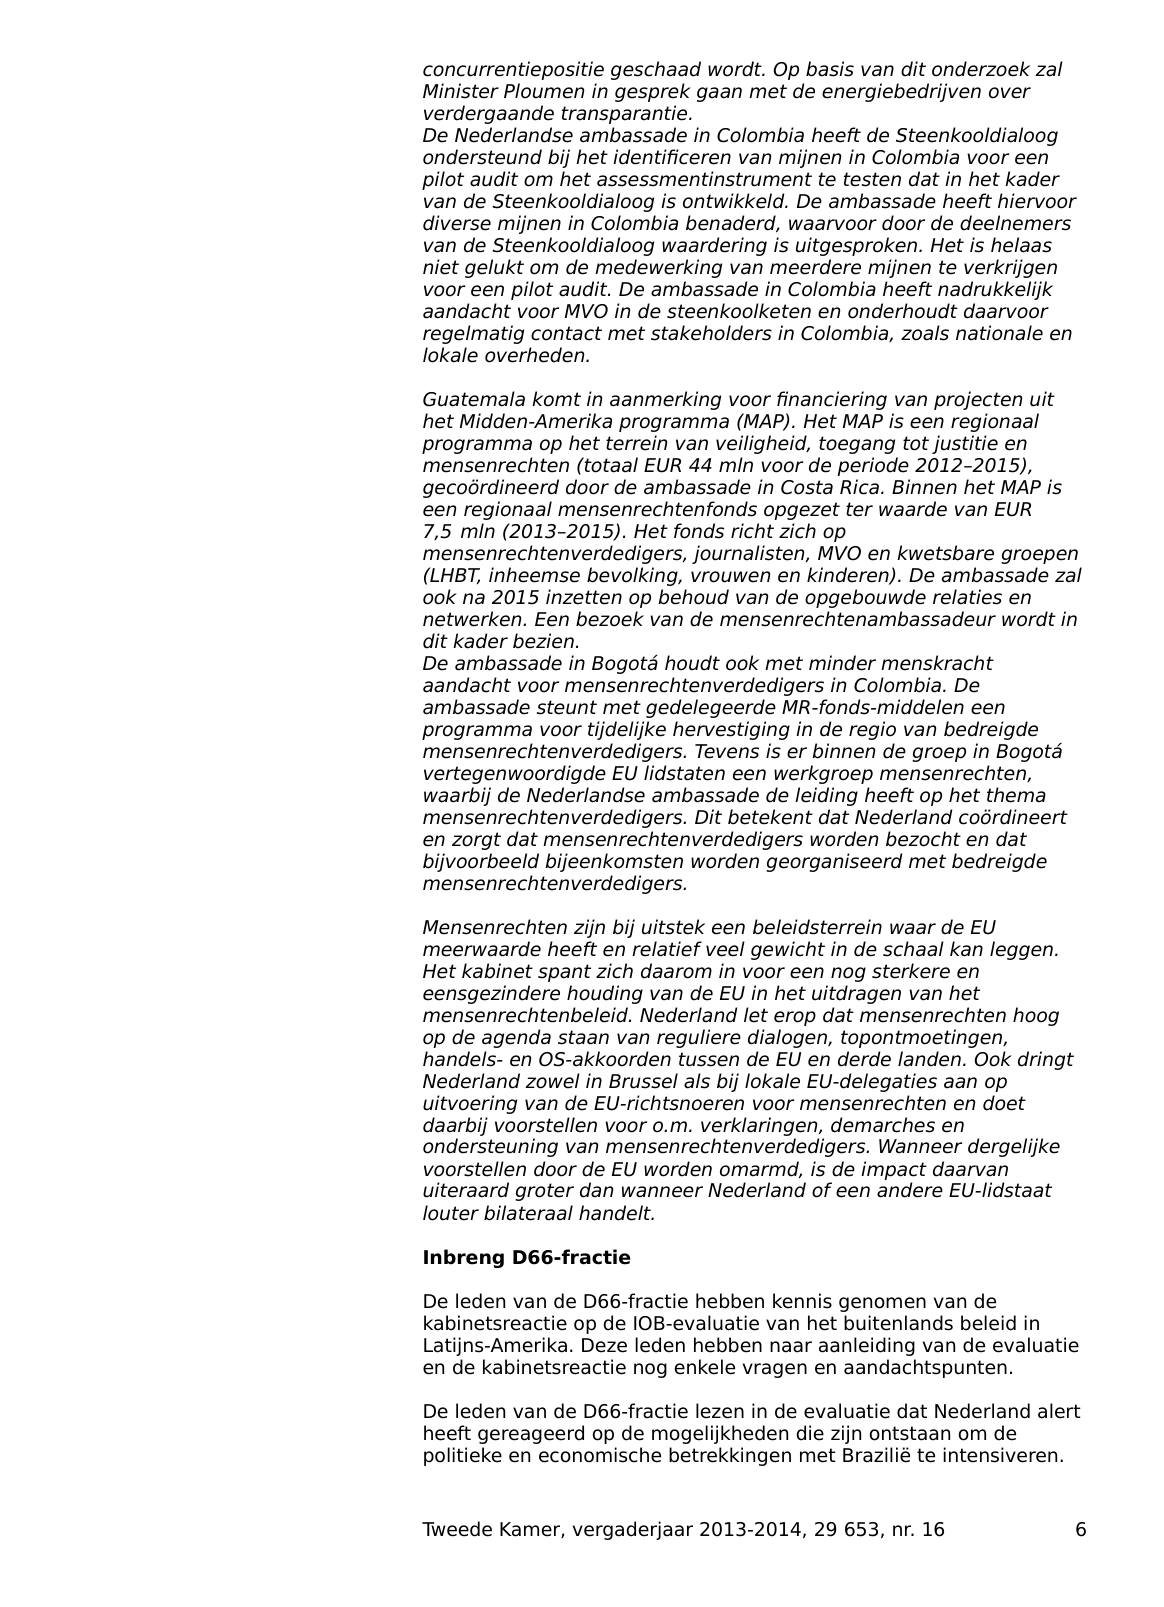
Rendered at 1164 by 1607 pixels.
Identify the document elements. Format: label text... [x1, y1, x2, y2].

text De ambassade in Bogotá houdt ook met minder menskracht aandacht voor mensenrechtenverdedigers in Colombia. De ambassade steunt met gedelegeerde MR-fonds-middelen een programma voor tijdelijke hervestiging in de regio van bedreigde mensenrechtenverdedigers. Tevens is er binnen de groep in Bogotá vertegenwoordigde EU lidstaten een werkgroep mensenrechten, waarbij de Nederlandse ambassade de leiding heeft op het thema mensenrechtenverdedigers. Dit betekent dat Nederland coördineert en zorgt dat mensenrechtenverdedigers worden bezocht en dat bijvoorbeeld bijeenkomsten worden georganiseerd met bedreigde mensenrechtenverdedigers. [422, 653, 1087, 894]
text Guatemala komt in aanmerking voor financiering van projecten uit het Midden-Amerika programma (MAP). Het MAP is een regionaal programma op het terrein van veiligheid, toegang tot justitie en mensenrechten (totaal EUR 44 mln voor de periode 2012–2015), gecoördineerd door de ambassade in Costa Rica. Binnen het MAP is een regionaal mensenrechtenfonds opgezet ter waarde van EUR 7,5 mln (2013–2015). Het fonds richt zich op mensenrechtenverdedigers, journalisten, MVO en kwetsbare groepen (LHBT, inheemse bevolking, vrouwen en kinderen). De ambassade zal ook na 2015 inzetten op behoud van de opgebouwde relaties en netwerken. Een bezoek van de mensenrechtenambassadeur wordt in dit kader bezien. [422, 389, 1087, 653]
subtitle Inbreng D66-fractie [422, 1247, 1087, 1268]
text Mensenrechten zijn bij uitstek een beleidsterrein waar de EU meerwaarde heeft en relatief veel gewicht in de schaal kan leggen. Het kabinet spant zich daarom in voor een nog sterkere en eensgezindere houding van de EU in het uitdragen van het mensenrechtenbeleid. Nederland let erop dat mensenrechten hoog op de agenda staan van reguliere dialogen, topontmoetingen, handels- en OS-akkoorden tussen de EU en derde landen. Ook dringt Nederland zowel in Brussel als bij lokale EU-delegaties aan op uitvoering van de EU-richtsnoeren voor mensenrechten en doet daarbij voorstellen voor o.m. verklaringen, demarches en ondersteuning van mensenrechtenverdedigers. Wanneer dergelijke voorstellen door de EU worden omarmd, is de impact daarvan uiteraard groter dan wanneer Nederland of een andere EU-lidstaat louter bilateraal handelt. [422, 917, 1087, 1224]
text De leden van de D66-fractie lezen in de evaluatie dat Nederland alert heeft gereageerd op de mogelijkheden die zijn ontstaan om de politieke en economische betrekkingen met Brazilië te intensiveren. [422, 1401, 1087, 1467]
text concurrentiepositie geschaad wordt. Op basis van dit onderzoek zal Minister Ploumen in gesprek gaan met de energiebedrijven over verdergaande transparantie. [422, 59, 1087, 125]
text De leden van de D66-fractie hebben kennis genomen van de kabinetsreactie op de IOB-evaluatie van het buitenlands beleid in Latijns-Amerika. Deze leden hebben naar aanleiding van de evaluatie en de kabinetsreactie nog enkele vragen en aandachtspunten. [422, 1291, 1087, 1379]
text De Nederlandse ambassade in Colombia heeft de Steenkooldialoog ondersteund bij het identificeren van mijnen in Colombia voor een pilot audit om het assessmentinstrument te testen dat in het kader van de Steenkooldialoog is ontwikkeld. De ambassade heeft hiervoor diverse mijnen in Colombia benaderd, waarvoor door de deelnemers van de Steenkooldialoog waardering is uitgesproken. Het is helaas niet gelukt om de medewerking van meerdere mijnen te verkrijgen voor een pilot audit. De ambassade in Colombia heeft nadrukkelijk aandacht voor MVO in de steenkoolketen en onderhoudt daarvoor regelmatig contact met stakeholders in Colombia, zoals nationale en lokale overheden. [422, 125, 1087, 367]
